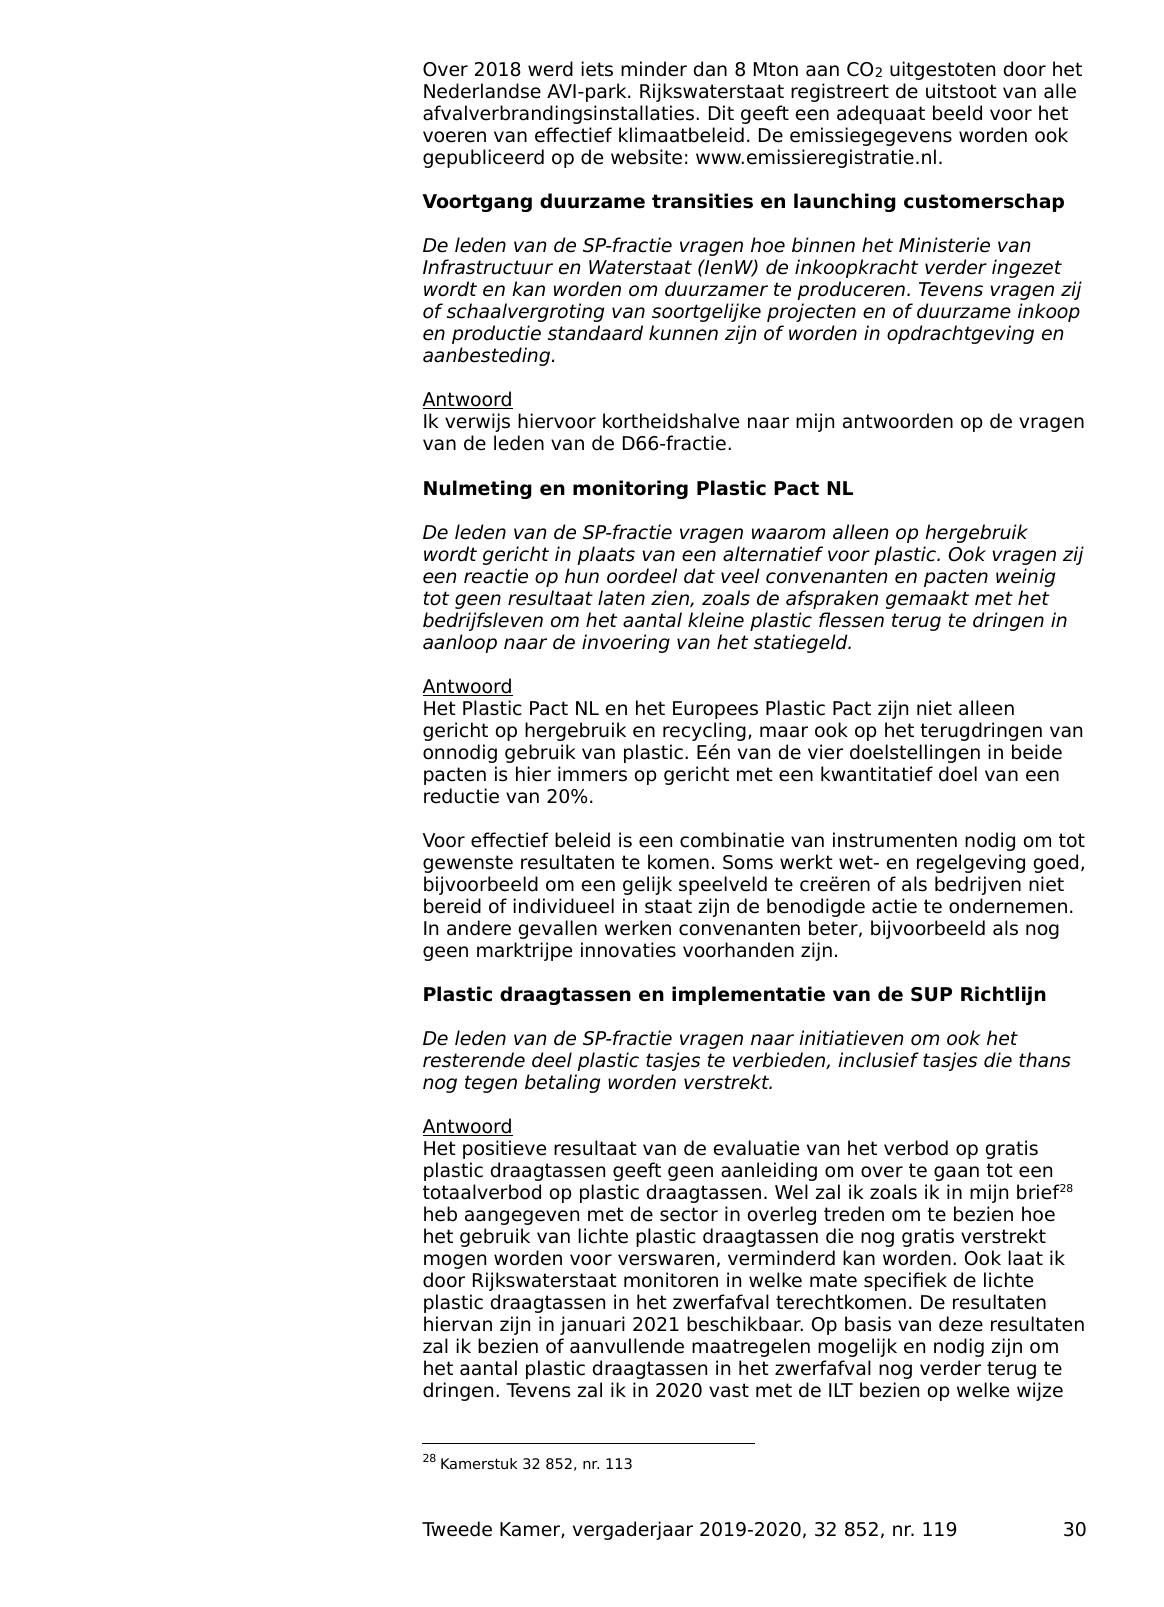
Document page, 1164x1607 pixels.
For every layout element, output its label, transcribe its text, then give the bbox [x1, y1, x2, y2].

text Het Plastic Pact NL en het Europees Plastic Pact zijn niet alleen gericht op hergebruik en recycling, maar ook op het terugdringen van onnodig gebruik van plastic. Eén van de vier doelstellingen in beide pacten is hier immers op gericht met een kwantitatief doel van een reductie van 20%. [422, 698, 1087, 808]
text Over 2018 werd iets minder dan 8 Mton aan CO2 uitgestoten door het Nederlandse AVI-park. Rijkswaterstaat registreert de uitstoot van alle afvalverbrandingsinstallaties. Dit geeft een adequaat beeld voor het voeren van effectief klimaatbeleid. De emissiegegevens worden ook gepubliceerd op de website: www.emissieregistratie.nl. [422, 59, 1087, 169]
subtitle Nulmeting en monitoring Plastic Pact NL [422, 477, 1087, 499]
text Kamerstuk 32 852, nr. 113 [422, 1452, 1087, 1474]
text Antwoord [422, 676, 1087, 698]
text De leden van de SP-fractie vragen hoe binnen het Ministerie van Infrastructuur en Waterstaat (IenW) de inkoopkracht verder ingezet wordt en kan worden om duurzamer te produceren. Tevens vragen zij of schaalvergroting van soortgelijke projecten en of duurzame inkoop en productie standaard kunnen zijn of worden in opdrachtgeving en aanbesteding. [422, 235, 1087, 367]
text Ik verwijs hiervoor kortheidshalve naar mijn antwoorden op de vragen van de leden van de D66-fractie. [422, 411, 1087, 455]
text Voor effectief beleid is een combinatie van instrumenten nodig om tot gewenste resultaten te komen. Soms werkt wet- en regelgeving goed, bijvoorbeeld om een gelijk speelveld te creëren of als bedrijven niet bereid of individueel in staat zijn de benodigde actie te ondernemen. In andere gevallen werken convenanten beter, bijvoorbeeld als nog geen marktrijpe innovaties voorhanden zijn. [422, 830, 1087, 962]
text Antwoord [422, 1116, 1087, 1138]
text Antwoord [422, 389, 1087, 411]
text De leden van de SP-fractie vragen waarom alleen op hergebruik wordt gericht in plaats van een alternatief voor plastic. Ook vragen zij een reactie op hun oordeel dat veel convenanten en pacten weinig tot geen resultaat laten zien, zoals de afspraken gemaakt met het bedrijfsleven om het aantal kleine plastic flessen terug te dringen in aanloop naar de invoering van het statiegeld. [422, 522, 1087, 653]
subtitle Plastic draagtassen en implementatie van de SUP Richtlijn [422, 984, 1087, 1006]
subtitle Voortgang duurzame transities en launching customerschap [422, 191, 1087, 213]
text De leden van de SP-fractie vragen naar initiatieven om ook het resterende deel plastic tasjes te verbieden, inclusief tasjes die thans nog tegen betaling worden verstrekt. [422, 1028, 1087, 1094]
text Het positieve resultaat van de evaluatie van het verbod op gratis plastic draagtassen geeft geen aanleiding om over te gaan tot een totaalverbod op plastic draagtassen. Wel zal ik zoals ik in mijn brief heb aangegeven met de sector in overleg treden om te bezien hoe het gebruik van lichte plastic draagtassen die nog gratis verstrekt mogen worden voor verswaren, verminderd kan worden. Ook laat ik door Rijkswaterstaat monitoren in welke mate specifiek de lichte plastic draagtassen in het zwerfafval terechtkomen. De resultaten hiervan zijn in januari 2021 beschikbaar. Op basis van deze resultaten zal ik bezien of aanvullende maatregelen mogelijk en nodig zijn om het aantal plastic draagtassen in het zwerfafval nog verder terug te dringen. Tevens zal ik in 2020 vast met de ILT bezien op welke wijze [422, 1138, 1087, 1402]
